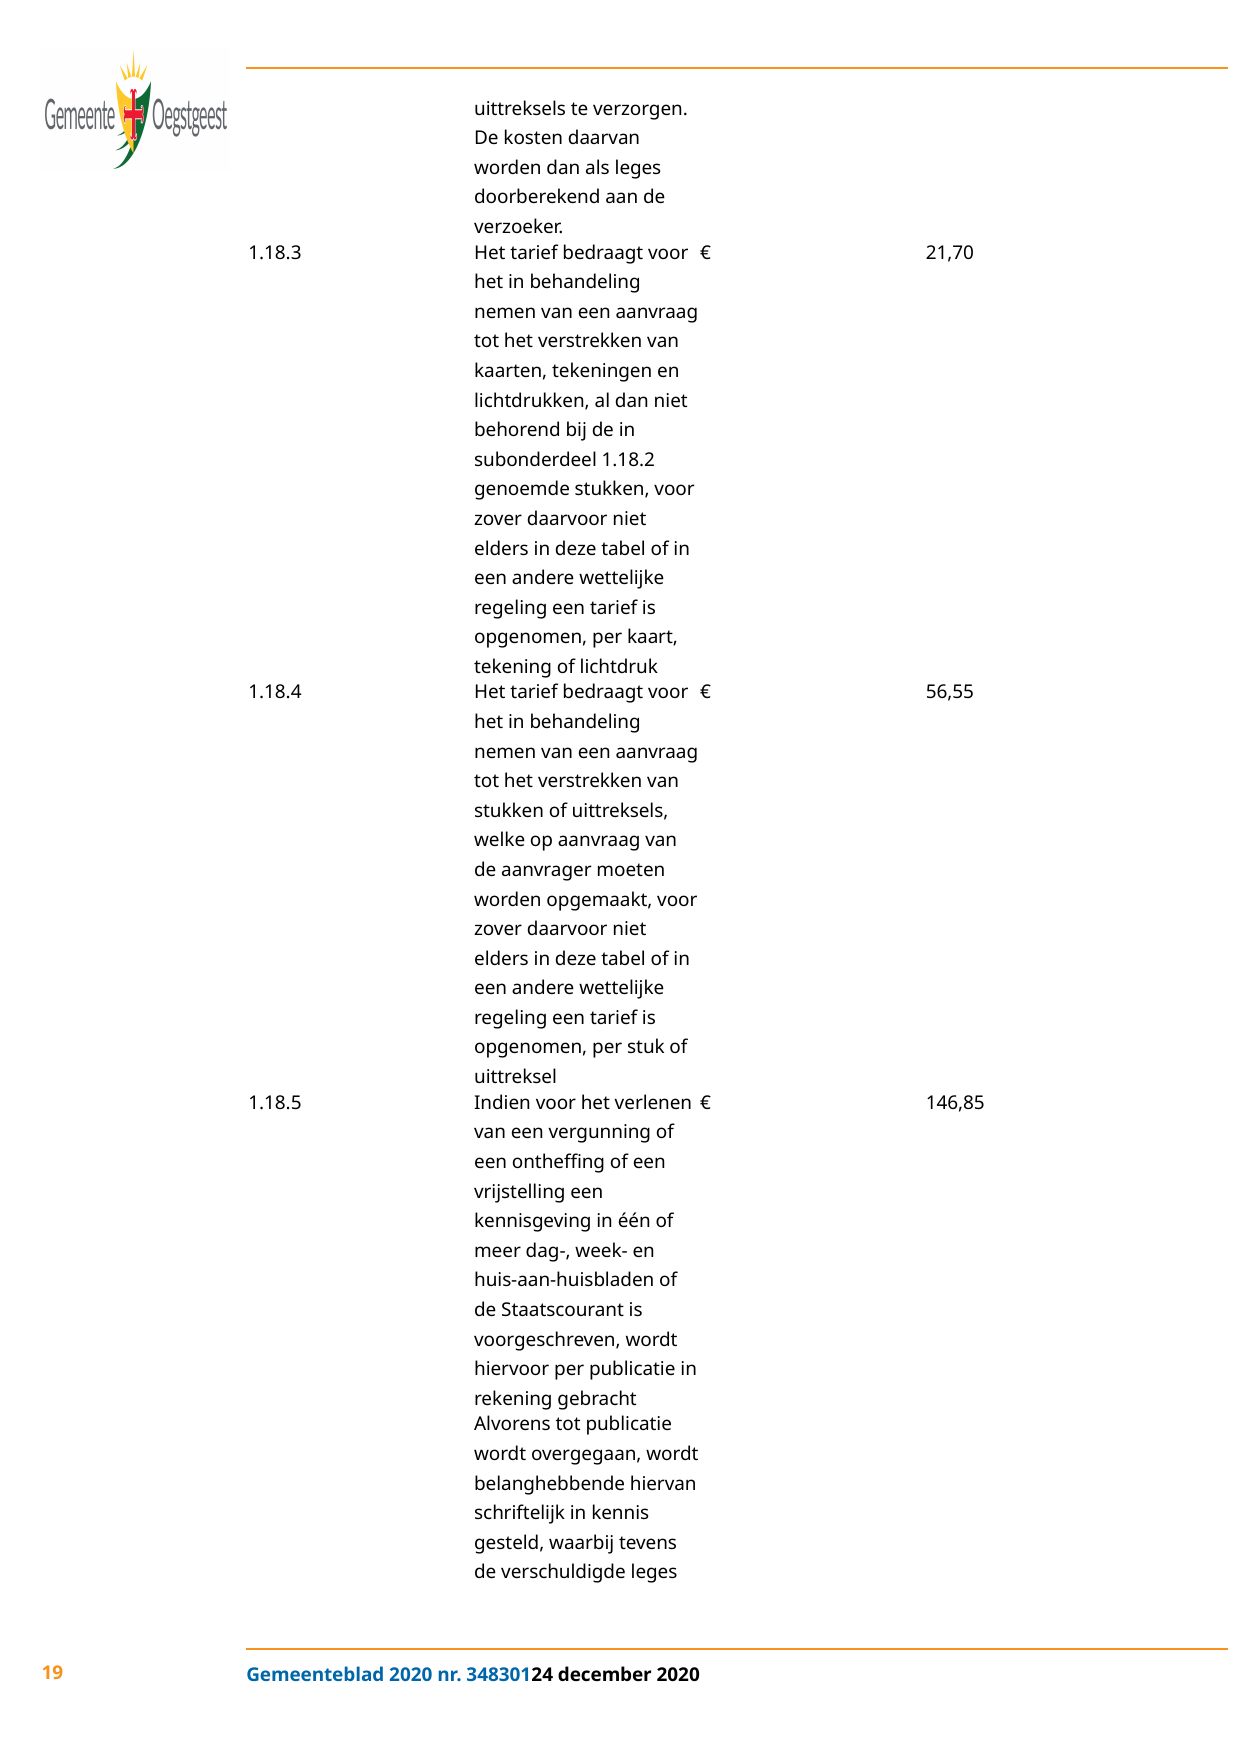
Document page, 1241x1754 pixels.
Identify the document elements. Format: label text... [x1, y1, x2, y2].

table_cell [700, 1411, 926, 1584]
table_cell Alvorens tot publicatie wordt overgegaan, wordt belanghebbende hiervan schriftelijk in kennis gesteld, waarbij tevens de verschuldigde leges [474, 1411, 700, 1584]
table_cell 1.18.5 [248, 1089, 474, 1411]
table_cell Het tarief bedraagt voor het in behandeling nemen van een aanvraag tot het verstrekken van stukken of uittreksels, welke op aanvraag van de aanvrager moeten worden opgemaakt, voor zover daarvoor niet elders in deze tabel of in een andere wettelijke regeling een tarief is opgenomen, per stuk of uittreksel [474, 679, 700, 1089]
table_cell [248, 95, 474, 239]
picture [41, 47, 231, 172]
table_cell € [700, 1089, 926, 1411]
table_cell 1.18.3 [248, 239, 474, 679]
table_cell € [700, 679, 926, 1089]
table_cell 1.18.4 [248, 679, 474, 1089]
table_cell 56,55 [926, 679, 1152, 1089]
table_cell 21,70 [926, 239, 1152, 679]
table_cell [248, 1411, 474, 1584]
table_cell [700, 95, 926, 239]
table_cell 146,85 [926, 1089, 1152, 1411]
table_cell € [700, 239, 926, 679]
table_cell [926, 1411, 1152, 1584]
table_cell Indien voor het verlenen van een vergunning of een ontheffing of een vrijstelling een kennisgeving in één of meer dag-, week- en huis-aan-huisbladen of de Staatscourant is voorgeschreven, wordt hiervoor per publicatie in rekening gebracht [474, 1089, 700, 1411]
table_cell [926, 95, 1152, 239]
table_cell uittreksels te verzorgen. De kosten daarvan worden dan als leges doorberekend aan de verzoeker. [474, 95, 700, 239]
table_cell Het tarief bedraagt voor het in behandeling nemen van een aanvraag tot het verstrekken van kaarten, tekeningen en lichtdrukken, al dan niet behorend bij de in subonderdeel 1.18.2 genoemde stukken, voor zover daarvoor niet elders in deze tabel of in een andere wettelijke regeling een tarief is opgenomen, per kaart, tekening of lichtdruk [474, 239, 700, 679]
